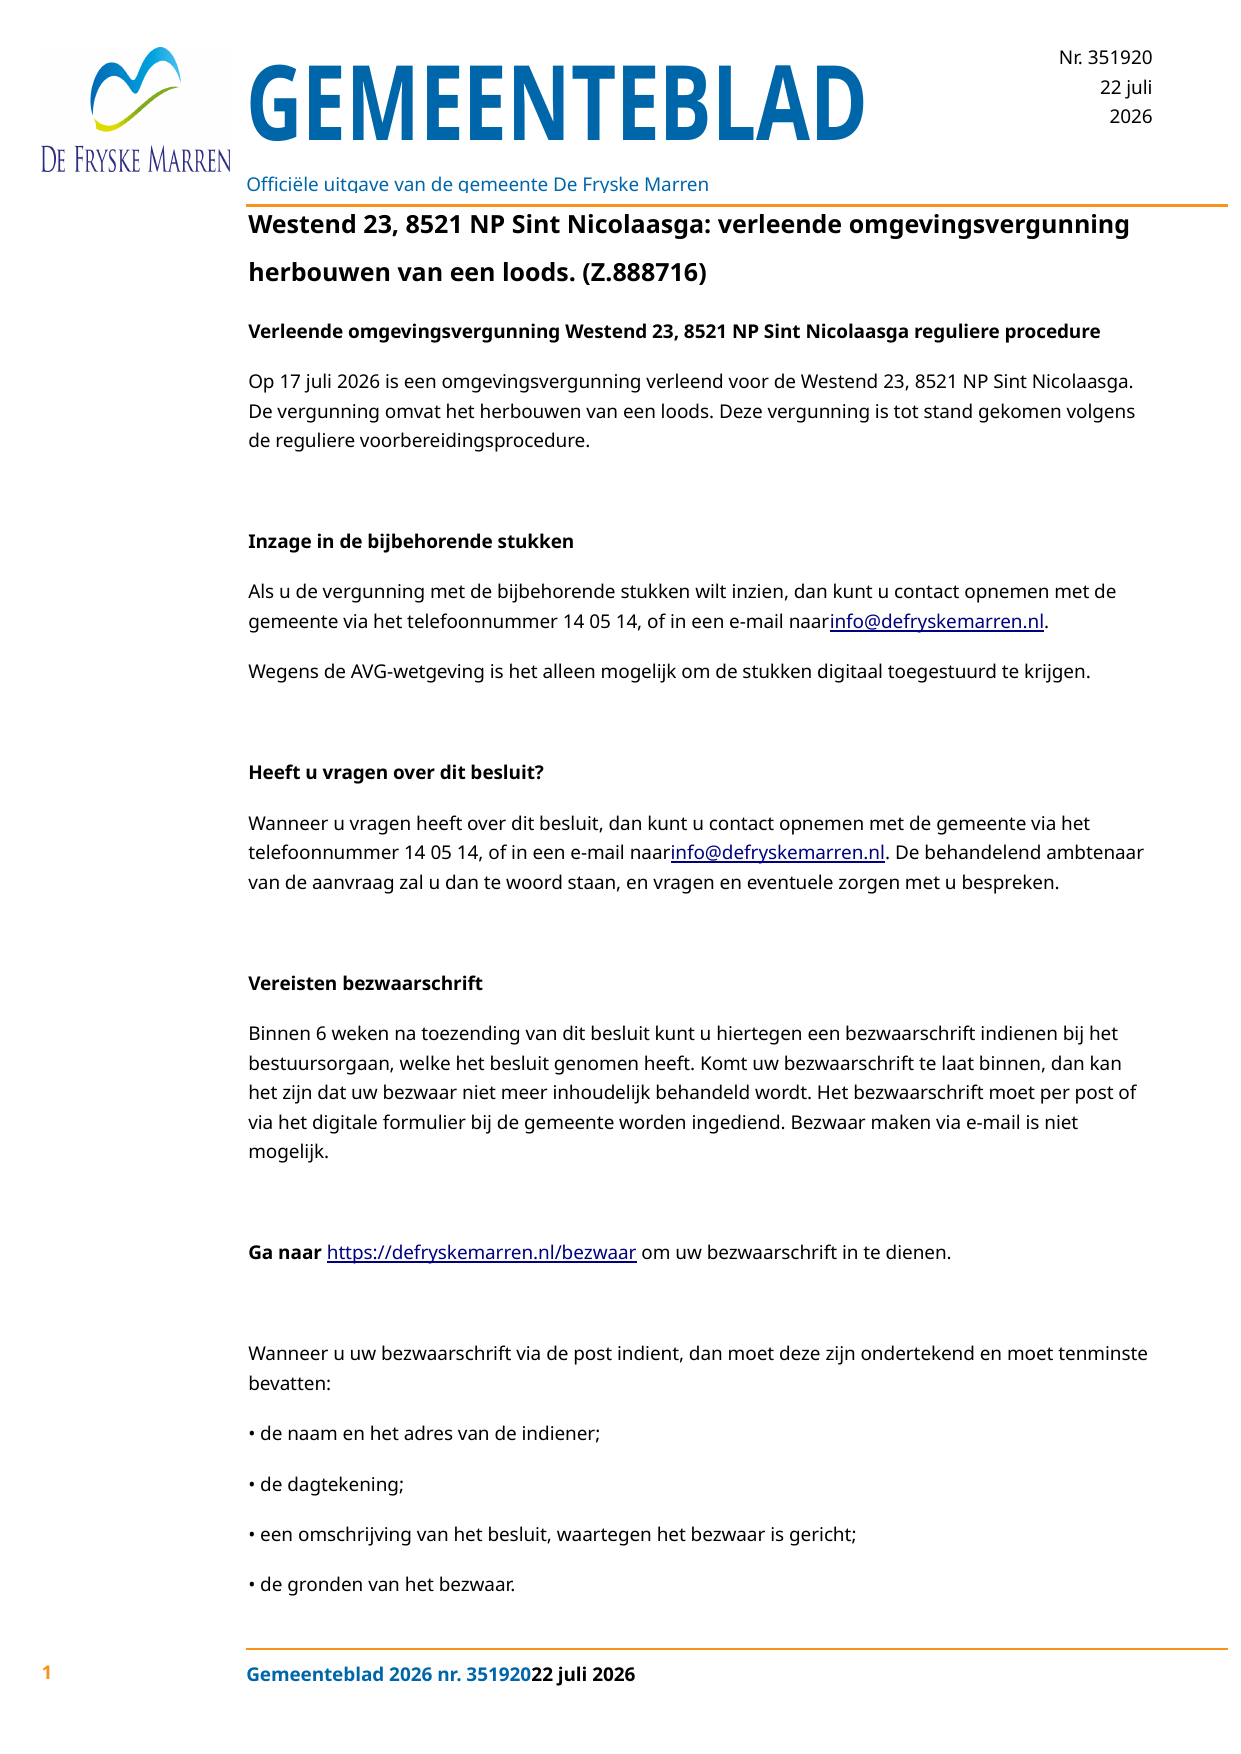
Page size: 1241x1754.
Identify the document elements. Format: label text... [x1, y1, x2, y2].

text Westend 23, 8521 NP Sint Nicolaasga: verleende omgevingsvergunning herbouwen van een loods. (Z.888716) [248, 207, 1152, 288]
text • de dagtekening; [248, 1471, 1152, 1497]
text Binnen 6 weken na toezending van dit besluit kunt u hiertegen een bezwaarschrift indienen bij het bestuursorgaan, welke het besluit genomen heeft. Komt uw bezwaarschrift te laat binnen, dan kan het zijn dat uw bezwaar niet meer inhoudelijk behandeld wordt. Het bezwaarschrift moet per post of via het digitale formulier bij de gemeente worden ingediend. Bezwaar maken via e-mail is niet mogelijk. [248, 1020, 1152, 1164]
text Ga naar https://defryskemarren.nl/bezwaar om uw bezwaarschrift in te dienen. [248, 1239, 1152, 1265]
text Als u de vergunning met de bijbehorende stukken wilt inzien, dan kunt u contact opnemen met de gemeente via het telefoonnummer 14 05 14, of in een e-mail naarinfo@defryskemarren.nl. [248, 579, 1152, 634]
text • de naam en het adres van de indiener; [248, 1420, 1152, 1446]
text Wegens de AVG-wetgeving is het alleen mogelijk om de stukken digitaal toegestuurd te krijgen. [248, 659, 1152, 684]
text • de gronden van het bezwaar. [248, 1572, 1152, 1597]
text Wanneer u uw bezwaarschrift via de post indient, dan moet deze zijn ondertekend en moet tenminste bevatten: [248, 1340, 1152, 1396]
text Op 17 juli 2026 is een omgevingsvergunning verleend voor de Westend 23, 8521 NP Sint Nicolaasga. De vergunning omvat het herbouwen van een loods. Deze vergunning is tot stand gekomen volgens de reguliere voorbereidingsprocedure. [248, 368, 1152, 453]
text Wanneer u vragen heeft over dit besluit, dan kunt u contact opnemen met de gemeente via het telefoonnummer 14 05 14, of in een e-mail naarinfo@defryskemarren.nl. De behandelend ambtenaar van de aanvraag zal u dan te woord staan, en vragen en eventuele zorgen met u bespreken. [248, 810, 1152, 895]
text Inzage in de bijbehorende stukken [248, 528, 1152, 554]
text Vereisten bezwaarschrift [248, 970, 1152, 996]
text Verleende omgevingsvergunning Westend 23, 8521 NP Sint Nicolaasga reguliere procedure [248, 318, 1152, 344]
text Heeft u vragen over dit besluit? [248, 759, 1152, 785]
picture [41, 47, 231, 172]
text • een omschrijving van het besluit, waartegen het bezwaar is gericht; [248, 1521, 1152, 1547]
